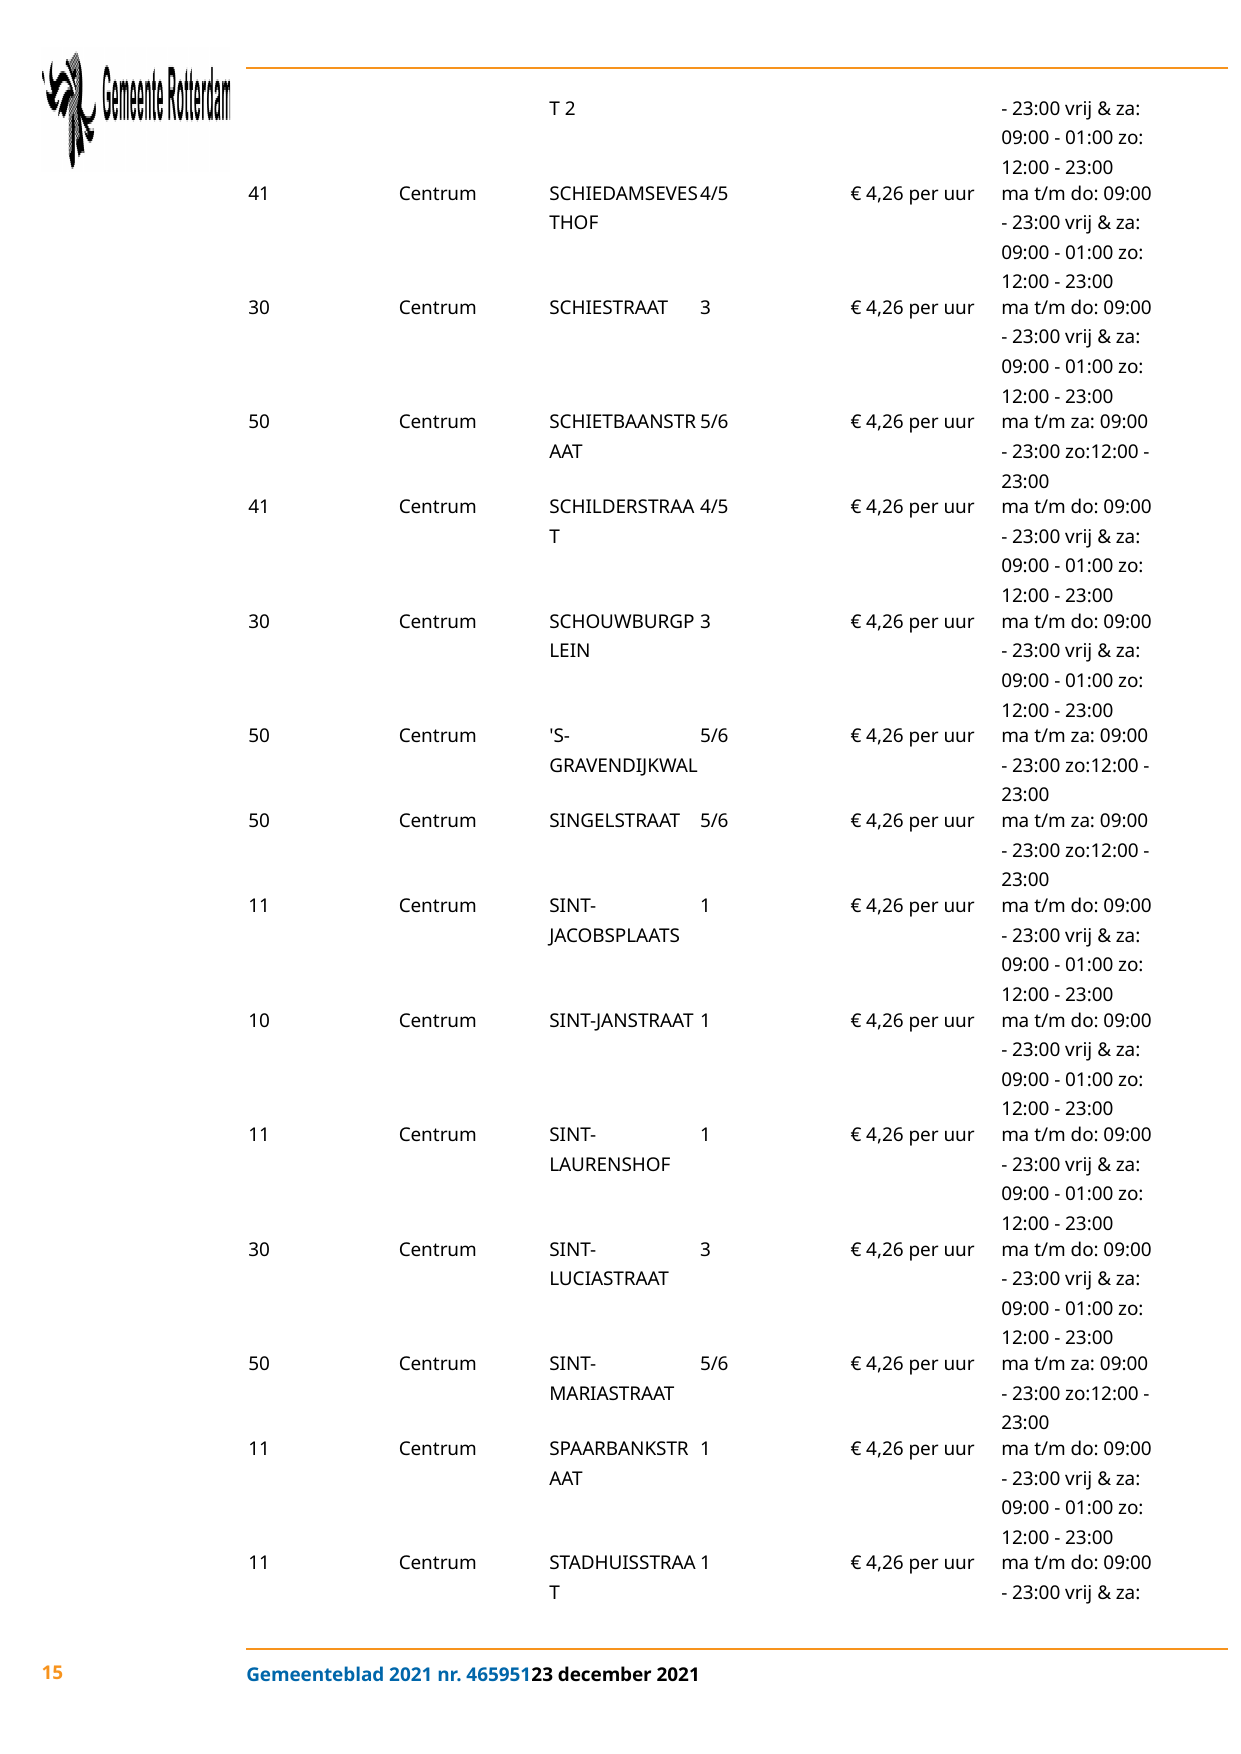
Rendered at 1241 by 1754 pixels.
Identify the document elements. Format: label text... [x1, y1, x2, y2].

table_cell [399, 95, 549, 180]
table_cell Centrum [399, 494, 549, 608]
table_cell 30 [248, 1236, 398, 1350]
table_cell T 2 [549, 95, 700, 180]
table_cell 50 [248, 808, 398, 892]
table_cell SINT-LAURENSHOF [549, 1121, 700, 1236]
table_cell ma t/m za: 09:00 - 23:00 zo:12:00 - 23:00 [1001, 723, 1152, 807]
table_cell SINT-MARIASTRAAT [549, 1350, 700, 1435]
table_cell ma t/m do: 09:00 - 23:00 vrij & za: [1001, 1550, 1152, 1605]
table_cell 11 [248, 1121, 398, 1236]
table_cell 30 [248, 608, 398, 722]
table_cell € 4,26 per uur [850, 409, 1001, 493]
table_cell SCHOUWBURGPLEIN [549, 608, 700, 722]
table_cell 3 [700, 294, 850, 409]
table_cell SPAARBANKSTRAAT [549, 1435, 700, 1549]
table_cell ma t/m do: 09:00 - 23:00 vrij & za: 09:00 - 01:00 zo: 12:00 - 23:00 [1001, 1236, 1152, 1350]
table_cell Centrum [399, 892, 549, 1007]
table_cell ma t/m do: 09:00 - 23:00 vrij & za: 09:00 - 01:00 zo: 12:00 - 23:00 [1001, 180, 1152, 294]
table_cell Centrum [399, 1550, 549, 1605]
table_cell STADHUISSTRAAT [549, 1550, 700, 1605]
table_cell € 4,26 per uur [850, 1236, 1001, 1350]
table_cell Centrum [399, 1350, 549, 1435]
table_cell 41 [248, 494, 398, 608]
table_cell 1 [700, 892, 850, 1007]
table_cell Centrum [399, 608, 549, 722]
table_cell € 4,26 per uur [850, 892, 1001, 1007]
table_cell 30 [248, 294, 398, 409]
table_cell € 4,26 per uur [850, 1007, 1001, 1121]
table_cell € 4,26 per uur [850, 494, 1001, 608]
table_cell 3 [700, 608, 850, 722]
table_cell 4/5 [700, 494, 850, 608]
table_cell € 4,26 per uur [850, 808, 1001, 892]
table_cell SINT-JACOBSPLAATS [549, 892, 700, 1007]
table_cell 11 [248, 1550, 398, 1605]
table_cell 50 [248, 1350, 398, 1435]
table_cell SCHIETBAANSTRAAT [549, 409, 700, 493]
table_cell [700, 95, 850, 180]
table_cell ma t/m za: 09:00 - 23:00 zo:12:00 - 23:00 [1001, 1350, 1152, 1435]
table_cell 3 [700, 1236, 850, 1350]
table_cell SCHIEDAMSEVESTHOF [549, 180, 700, 294]
table_cell 5/6 [700, 409, 850, 493]
table_cell 10 [248, 1007, 398, 1121]
table_cell 'S-GRAVENDIJKWAL [549, 723, 700, 807]
table_cell 5/6 [700, 723, 850, 807]
table_cell Centrum [399, 1236, 549, 1350]
table_cell Centrum [399, 723, 549, 807]
table_cell SINT-JANSTRAAT [549, 1007, 700, 1121]
table_cell 5/6 [700, 1350, 850, 1435]
table_cell [248, 95, 398, 180]
table_cell € 4,26 per uur [850, 1550, 1001, 1605]
table_cell ma t/m za: 09:00 - 23:00 zo:12:00 - 23:00 [1001, 808, 1152, 892]
table_cell € 4,26 per uur [850, 1350, 1001, 1435]
table_cell Centrum [399, 1007, 549, 1121]
table_cell ma t/m do: 09:00 - 23:00 vrij & za: 09:00 - 01:00 zo: 12:00 - 23:00 [1001, 608, 1152, 722]
table_cell ma t/m do: 09:00 - 23:00 vrij & za: 09:00 - 01:00 zo: 12:00 - 23:00 [1001, 892, 1152, 1007]
table_cell Centrum [399, 180, 549, 294]
table_cell Centrum [399, 1435, 549, 1549]
table_cell € 4,26 per uur [850, 294, 1001, 409]
table_cell Centrum [399, 294, 549, 409]
table_cell € 4,26 per uur [850, 1435, 1001, 1549]
table_cell 1 [700, 1121, 850, 1236]
table_cell 11 [248, 1435, 398, 1549]
table_cell SCHILDERSTRAAT [549, 494, 700, 608]
table_cell - 23:00 vrij & za: 09:00 - 01:00 zo: 12:00 - 23:00 [1001, 95, 1152, 180]
table_cell 1 [700, 1435, 850, 1549]
table_cell ma t/m do: 09:00 - 23:00 vrij & za: 09:00 - 01:00 zo: 12:00 - 23:00 [1001, 294, 1152, 409]
table_cell SINT-LUCIASTRAAT [549, 1236, 700, 1350]
table_cell ma t/m do: 09:00 - 23:00 vrij & za: 09:00 - 01:00 zo: 12:00 - 23:00 [1001, 494, 1152, 608]
picture [41, 47, 231, 172]
table_cell 1 [700, 1550, 850, 1605]
table_cell 41 [248, 180, 398, 294]
table_cell ma t/m do: 09:00 - 23:00 vrij & za: 09:00 - 01:00 zo: 12:00 - 23:00 [1001, 1121, 1152, 1236]
table_cell ma t/m za: 09:00 - 23:00 zo:12:00 - 23:00 [1001, 409, 1152, 493]
table_cell 50 [248, 409, 398, 493]
table_cell [850, 95, 1001, 180]
table_cell 5/6 [700, 808, 850, 892]
table_cell Centrum [399, 1121, 549, 1236]
table_cell SINGELSTRAAT [549, 808, 700, 892]
table_cell Centrum [399, 409, 549, 493]
table_cell € 4,26 per uur [850, 723, 1001, 807]
table_cell 11 [248, 892, 398, 1007]
table_cell € 4,26 per uur [850, 1121, 1001, 1236]
table_cell SCHIESTRAAT [549, 294, 700, 409]
table_cell 1 [700, 1007, 850, 1121]
table_cell € 4,26 per uur [850, 180, 1001, 294]
table_cell ma t/m do: 09:00 - 23:00 vrij & za: 09:00 - 01:00 zo: 12:00 - 23:00 [1001, 1007, 1152, 1121]
table_cell € 4,26 per uur [850, 608, 1001, 722]
table_cell 4/5 [700, 180, 850, 294]
table_cell 50 [248, 723, 398, 807]
table_cell Centrum [399, 808, 549, 892]
table_cell ma t/m do: 09:00 - 23:00 vrij & za: 09:00 - 01:00 zo: 12:00 - 23:00 [1001, 1435, 1152, 1549]
